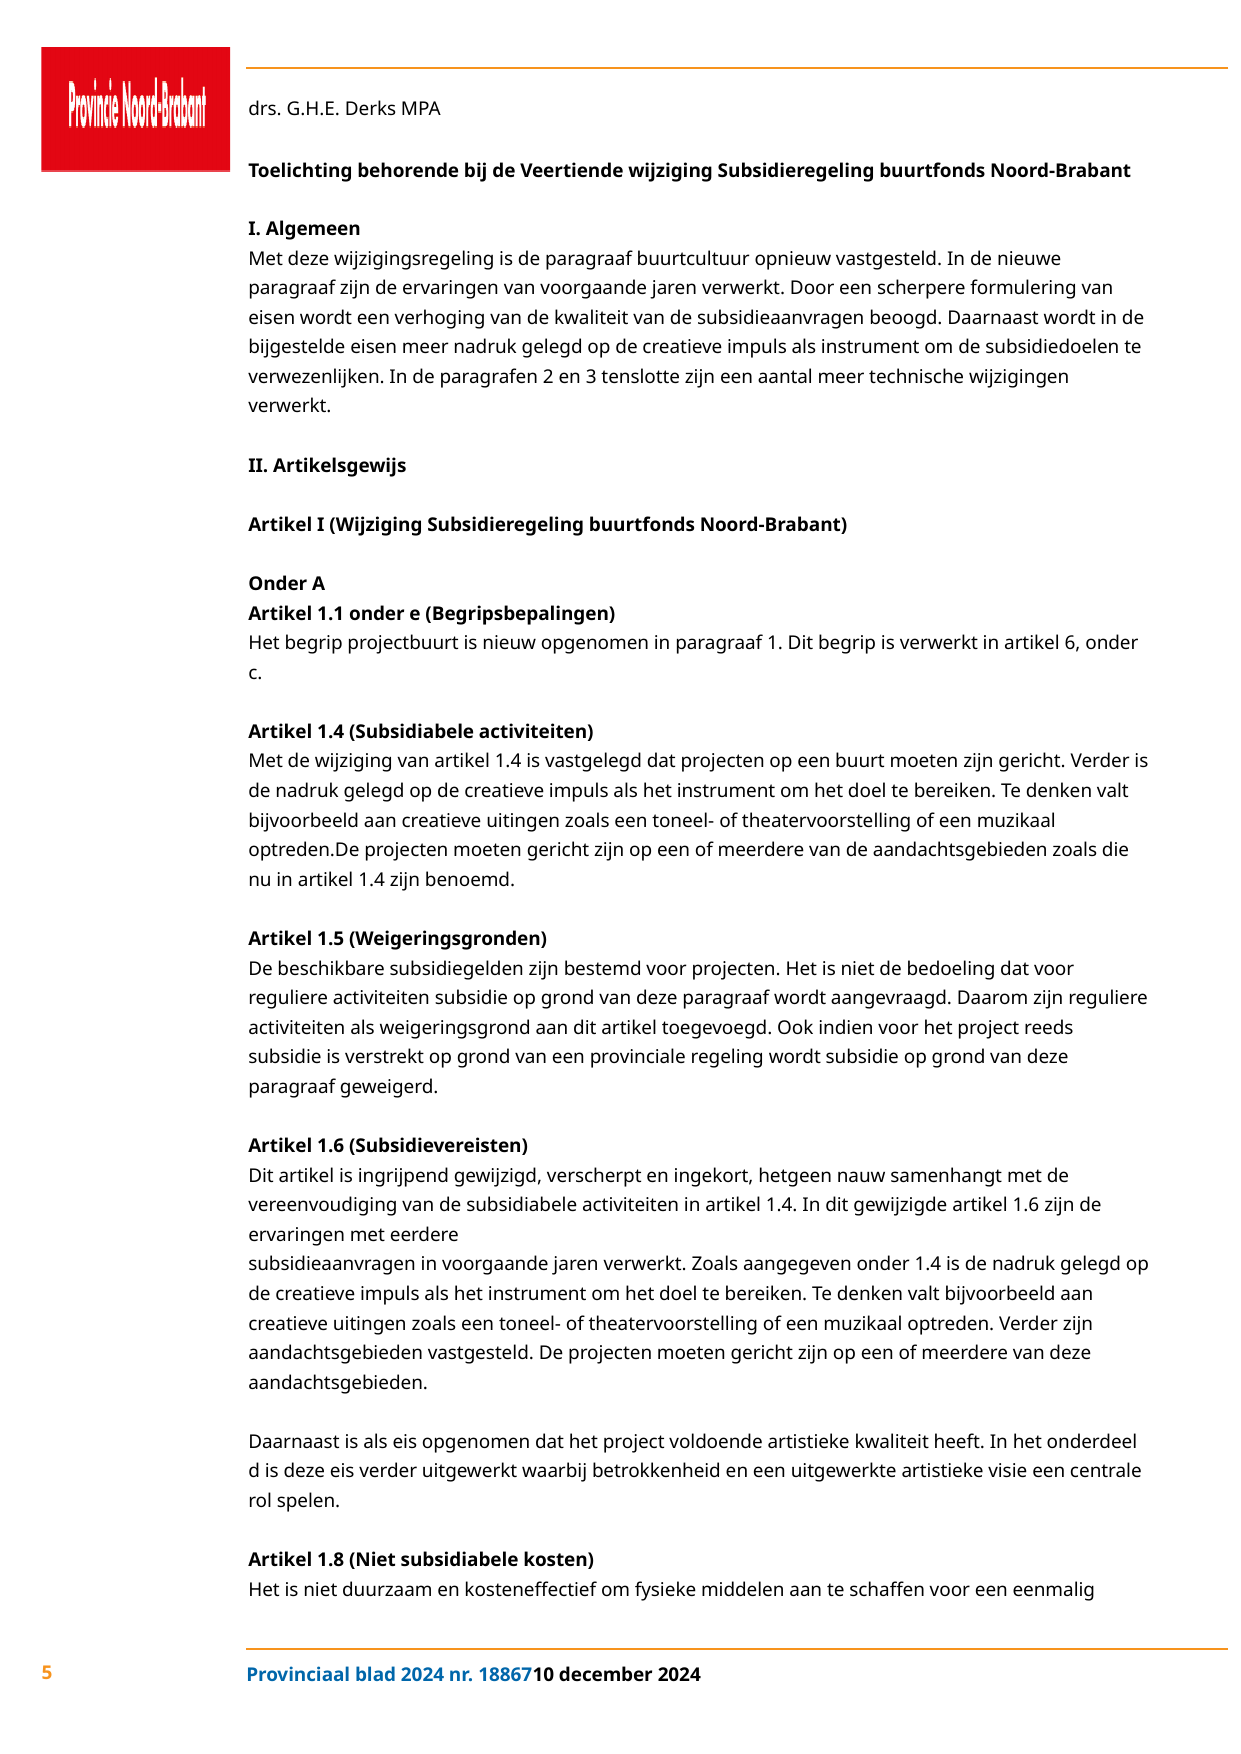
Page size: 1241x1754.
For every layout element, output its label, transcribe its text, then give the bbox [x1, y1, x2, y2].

text Artikel 1.6 (Subsidievereisten) [248, 1132, 1152, 1158]
text Het is niet duurzaam en kosteneffectief om fysieke middelen aan te schaffen voor een eenmalig [248, 1576, 1152, 1602]
text Dit artikel is ingrijpend gewijzigd, verscherpt en ingekort, hetgeen nauw samenhangt met de vereenvoudiging van de subsidiabele activiteiten in artikel 1.4. In dit gewijzigde artikel 1.6 zijn de ervaringen met eerdere [248, 1162, 1152, 1247]
text drs. G.H.E. Derks MPA [248, 95, 1152, 121]
text Artikel 1.5 (Weigeringsgronden) [248, 925, 1152, 951]
text Onder A [248, 570, 1152, 596]
text Artikel 1.1 onder e (Begripsbepalingen) [248, 600, 1152, 625]
text Met de wijziging van artikel 1.4 is vastgelegd dat projecten op een buurt moeten zijn gericht. Verder is de nadruk gelegd op de creatieve impuls als het instrument om het doel te bereiken. Te denken valt bijvoorbeeld aan creatieve uitingen zoals een toneel- of theatervoorstelling of een muzikaal optreden.De projecten moeten gericht zijn op een of meerdere van de aandachtsgebieden zoals die nu in artikel 1.4 zijn benoemd. [248, 748, 1152, 892]
text Het begrip projectbuurt is nieuw opgenomen in paragraaf 1. Dit begrip is verwerkt in artikel 6, onder c. [248, 629, 1152, 684]
text II. Artikelsgewijs [248, 452, 1152, 477]
text Met deze wijzigingsregeling is de paragraaf buurtcultuur opnieuw vastgesteld. In de nieuwe paragraaf zijn de ervaringen van voorgaande jaren verwerkt. Door een scherpere formulering van eisen wordt een verhoging van de kwaliteit van de subsidieaanvragen beoogd. Daarnaast wordt in de bijgestelde eisen meer nadruk gelegd op de creatieve impuls als instrument om de subsidiedoelen te verwezenlijken. In de paragrafen 2 en 3 tenslotte zijn een aantal meer technische wijzigingen verwerkt. [248, 245, 1152, 418]
picture [41, 47, 231, 172]
text De beschikbare subsidiegelden zijn bestemd voor projecten. Het is niet de bedoeling dat voor reguliere activiteiten subsidie op grond van deze paragraaf wordt aangevraagd. Daarom zijn reguliere activiteiten als weigeringsgrond aan dit artikel toegevoegd. Ook indien voor het project reeds subsidie is verstrekt op grond van een provinciale regeling wordt subsidie op grond van deze paragraaf geweigerd. [248, 955, 1152, 1099]
text Artikel I (Wijziging Subsidieregeling buurtfonds Noord-Brabant) [248, 511, 1152, 537]
text Artikel 1.4 (Subsidiabele activiteiten) [248, 718, 1152, 744]
text Artikel 1.8 (Niet subsidiabele kosten) [248, 1546, 1152, 1572]
text Daarnaast is als eis opgenomen dat het project voldoende artistieke kwaliteit heeft. In het onderdeel d is deze eis verder uitgewerkt waarbij betrokkenheid en een uitgewerkte artistieke visie een centrale rol spelen. [248, 1428, 1152, 1513]
text subsidieaanvragen in voorgaande jaren verwerkt. Zoals aangegeven onder 1.4 is de nadruk gelegd op de creatieve impuls als het instrument om het doel te bereiken. Te denken valt bijvoorbeeld aan creatieve uitingen zoals een toneel- of theatervoorstelling of een muzikaal optreden. Verder zijn aandachtsgebieden vastgesteld. De projecten moeten gericht zijn op een of meerdere van deze aandachtsgebieden. [248, 1251, 1152, 1394]
text I. Algemeen [248, 215, 1152, 241]
text Toelichting behorende bij de Veertiende wijziging Subsidieregeling buurtfonds Noord-Brabant [248, 146, 1152, 186]
